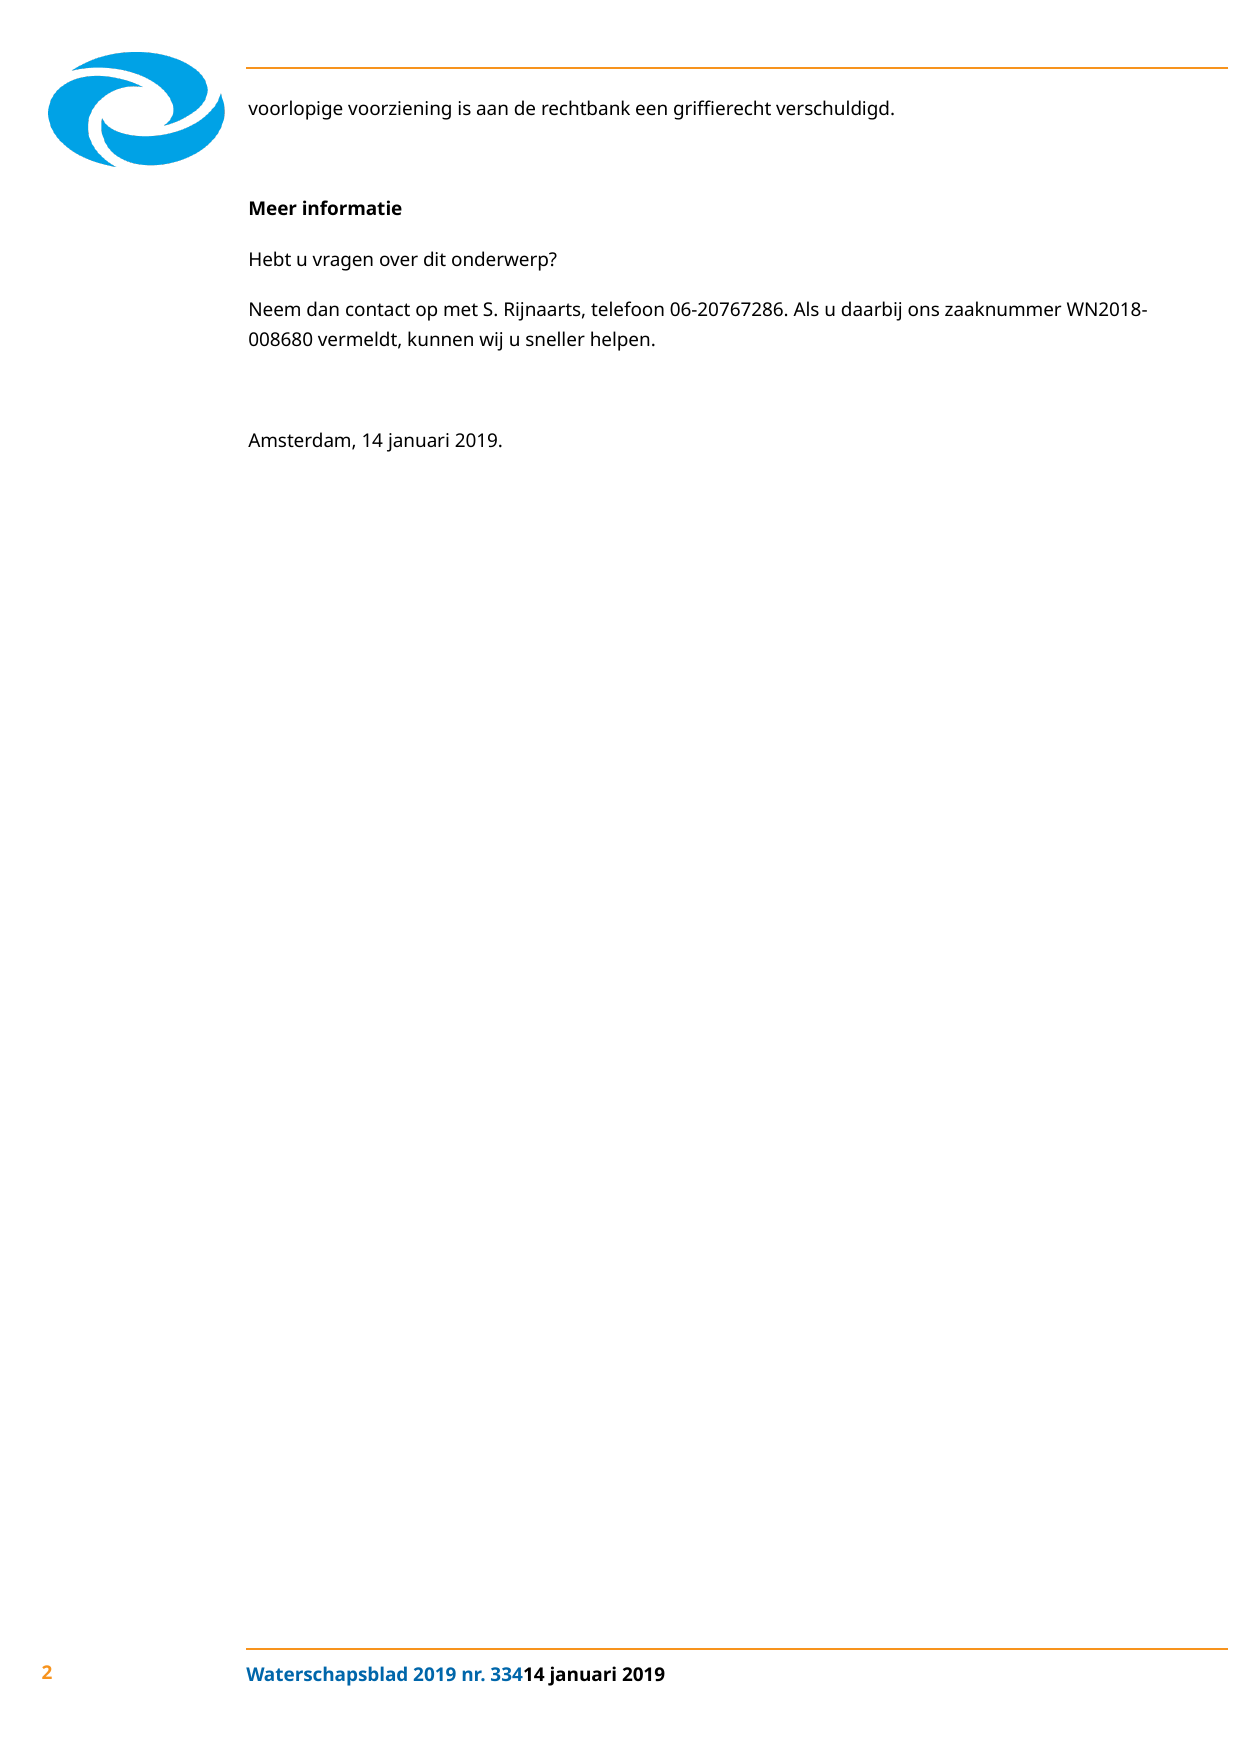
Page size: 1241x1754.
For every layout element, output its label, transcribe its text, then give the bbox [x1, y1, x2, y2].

text Amsterdam, 14 januari 2019. [248, 427, 1152, 453]
text voorlopige voorziening is aan de rechtbank een griffierecht verschuldigd. [248, 95, 1152, 121]
text Meer informatie [248, 196, 1152, 221]
text Neem dan contact op met S. Rijnaarts, telefoon 06-20767286. Als u daarbij ons zaaknummer WN2018-008680 vermeldt, kunnen wij u sneller helpen. [248, 296, 1152, 352]
picture [41, 47, 231, 172]
text Hebt u vragen over dit onderwerp? [248, 246, 1152, 272]
